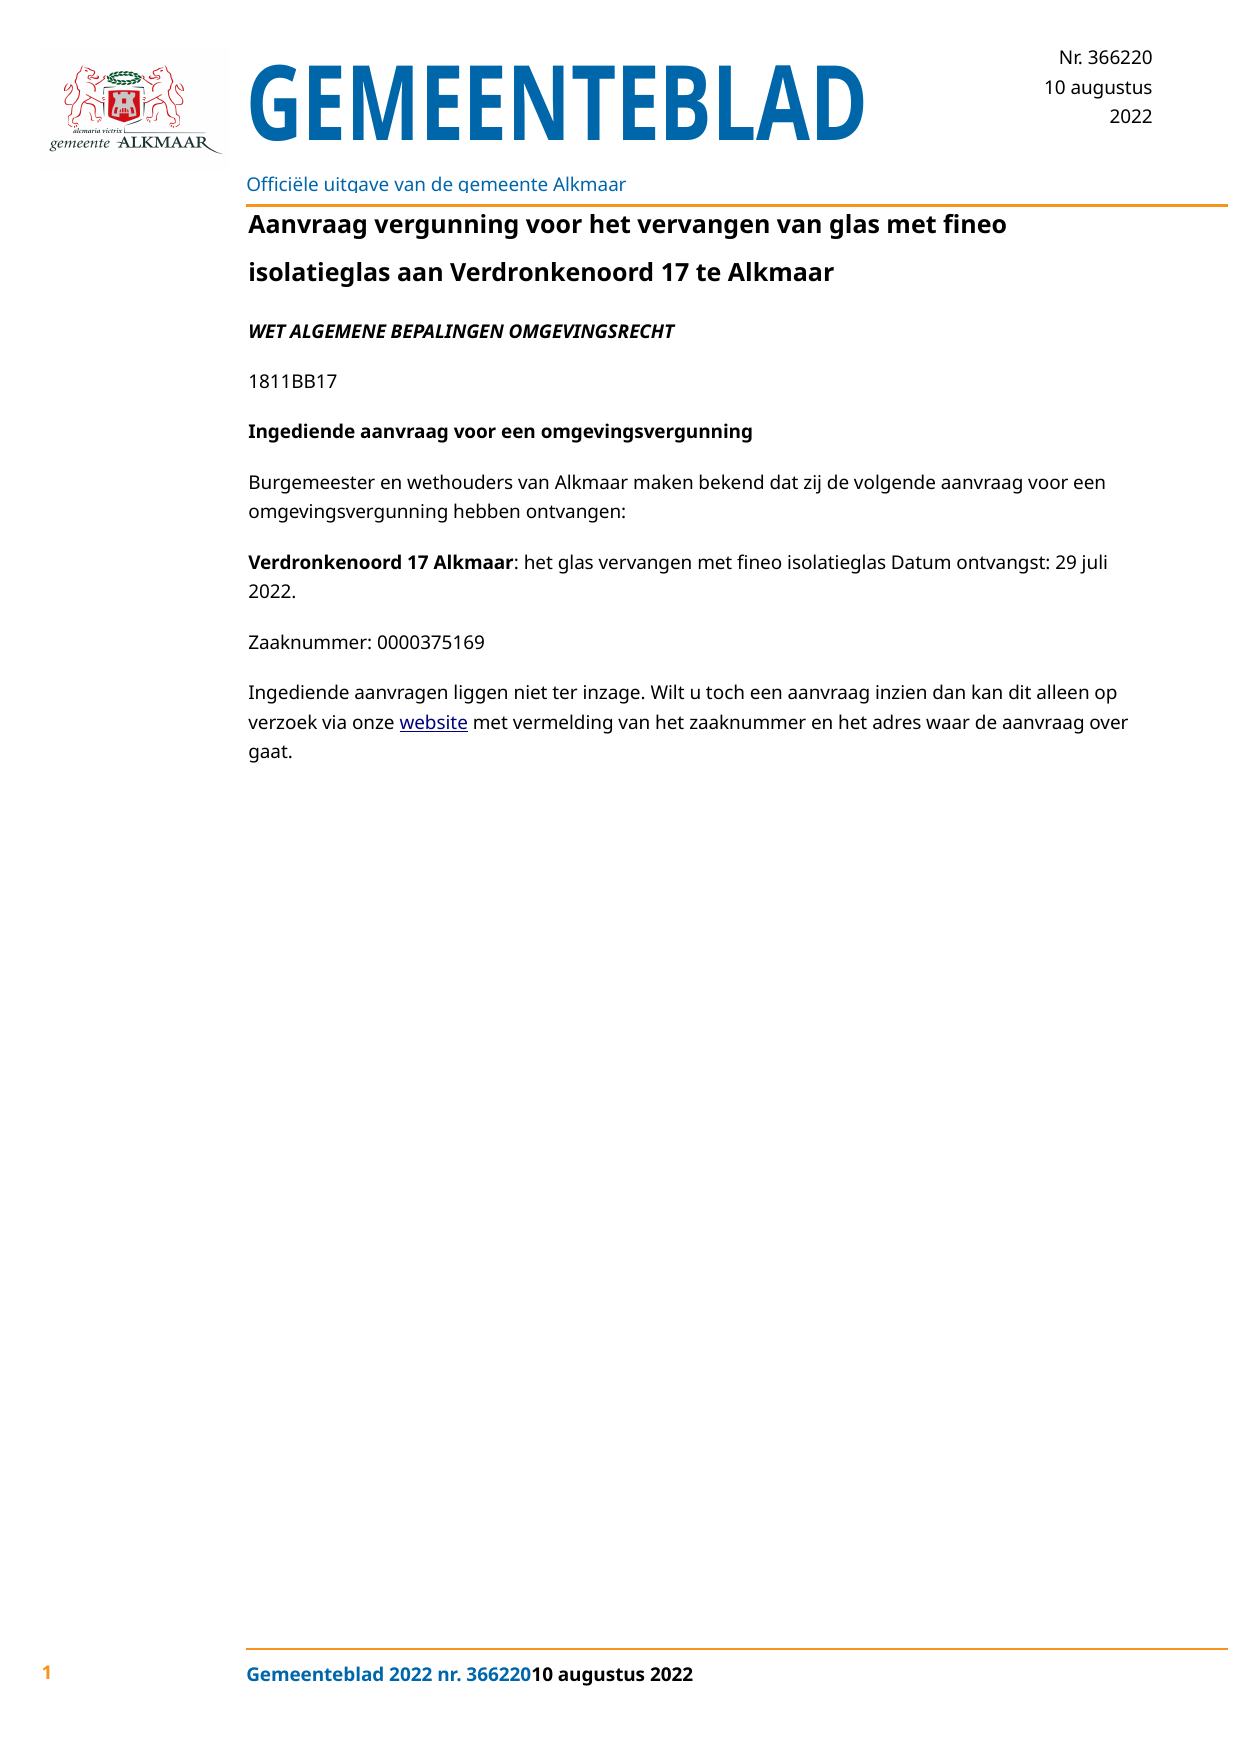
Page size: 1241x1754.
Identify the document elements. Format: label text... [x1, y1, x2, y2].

text Aanvraag vergunning voor het vervangen van glas met fineo isolatieglas aan Verdronkenoord 17 te Alkmaar [248, 207, 1152, 288]
text Ingediende aanvraag voor een omgevingsvergunning [248, 419, 1152, 444]
text Verdronkenoord 17 Alkmaar: het glas vervangen met fineo isolatieglas Datum ontvangst: 29 juli 2022. [248, 549, 1152, 604]
text Zaaknummer: 0000375169 [248, 629, 1152, 655]
text 1811BB17 [248, 368, 1152, 394]
text Burgemeester en wethouders van Alkmaar maken bekend dat zij de volgende aanvraag voor een omgevingsvergunning hebben ontvangen: [248, 469, 1152, 524]
text WET ALGEMENE BEPALINGEN OMGEVINGSRECHT [248, 318, 1152, 344]
text Ingediende aanvragen liggen niet ter inzage. Wilt u toch een aanvraag inzien dan kan dit alleen op verzoek via onze website met vermelding van het zaaknummer en het adres waar de aanvraag over gaat. [248, 679, 1152, 764]
picture [41, 47, 231, 172]
